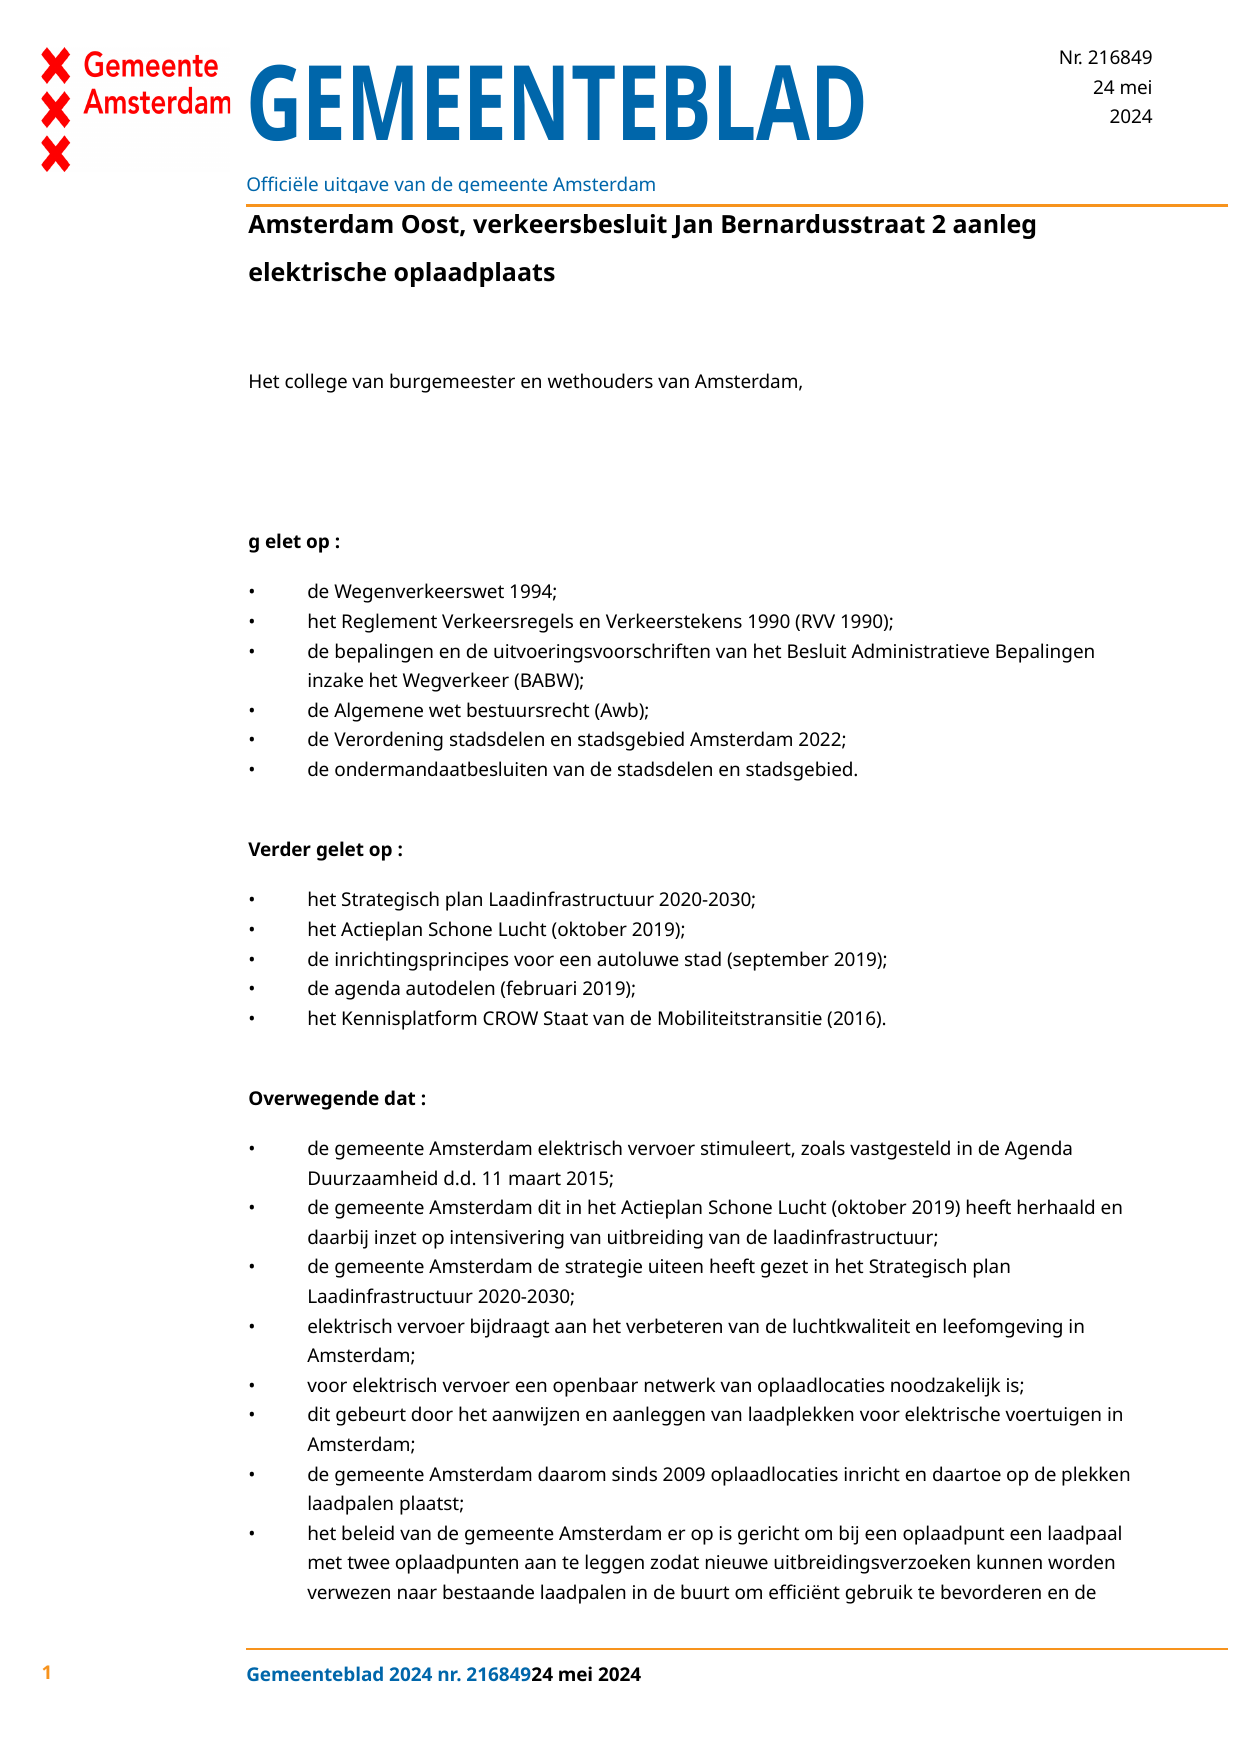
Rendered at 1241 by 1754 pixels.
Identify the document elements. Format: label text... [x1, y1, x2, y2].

text Het college van burgemeester en wethouders van Amsterdam, [248, 368, 1152, 394]
text g elet op : [248, 528, 1152, 554]
list elektrisch vervoer bijdraagt aan het verbeteren van de luchtkwaliteit en leefomgeving in Amsterdam; [248, 1313, 1152, 1368]
list de gemeente Amsterdam daarom sinds 2009 oplaadlocaties inricht en daartoe op de plekken laadpalen plaatst; [248, 1461, 1152, 1516]
list de Wegenverkeerswet 1994; [248, 579, 1152, 604]
list de Verordening stadsdelen en stadsgebied Amsterdam 2022; [248, 727, 1152, 752]
list de gemeente Amsterdam de strategie uiteen heeft gezet in het Strategisch plan Laadinfrastructuur 2020-2030; [248, 1254, 1152, 1309]
list het Reglement Verkeersregels en Verkeerstekens 1990 (RVV 1990); [248, 608, 1152, 634]
list de inrichtingsprincipes voor een autoluwe stad (september 2019); [248, 946, 1152, 971]
list het Kennisplatform CROW Staat van de Mobiliteitstransitie (2016). [248, 1005, 1152, 1031]
list de gemeente Amsterdam dit in het Actieplan Schone Lucht (oktober 2019) heeft herhaald en daarbij inzet op intensivering van uitbreiding van de laadinfrastructuur; [248, 1194, 1152, 1250]
picture [41, 47, 231, 172]
text Amsterdam Oost, verkeersbesluit Jan Bernardusstraat 2 aanleg elektrische oplaadplaats [248, 207, 1152, 288]
list voor elektrisch vervoer een openbaar netwerk van oplaadlocaties noodzakelijk is; [248, 1372, 1152, 1398]
list de ondermandaatbesluiten van de stadsdelen en stadsgebied. [248, 756, 1152, 782]
list het Actieplan Schone Lucht (oktober 2019); [248, 916, 1152, 942]
text Overwegende dat : [248, 1085, 1152, 1111]
list de gemeente Amsterdam elektrisch vervoer stimuleert, zoals vastgesteld in de Agenda Duurzaamheid d.d. 11 maart 2015; [248, 1135, 1152, 1191]
list het Strategisch plan Laadinfrastructuur 2020-2030; [248, 887, 1152, 912]
list de agenda autodelen (februari 2019); [248, 975, 1152, 1001]
list de bepalingen en de uitvoeringsvoorschriften van het Besluit Administratieve Bepalingen inzake het Wegverkeer (BABW); [248, 638, 1152, 693]
list de Algemene wet bestuursrecht (Awb); [248, 697, 1152, 723]
list het beleid van de gemeente Amsterdam er op is gericht om bij een oplaadpunt een laadpaal met twee oplaadpunten aan te leggen zodat nieuwe uitbreidingsverzoeken kunnen worden verwezen naar bestaande laadpalen in de buurt om efficiënt gebruik te bevorderen en de [248, 1520, 1152, 1605]
list dit gebeurt door het aanwijzen en aanleggen van laadplekken voor elektrische voertuigen in Amsterdam; [248, 1402, 1152, 1457]
text Verder gelet op : [248, 836, 1152, 862]
